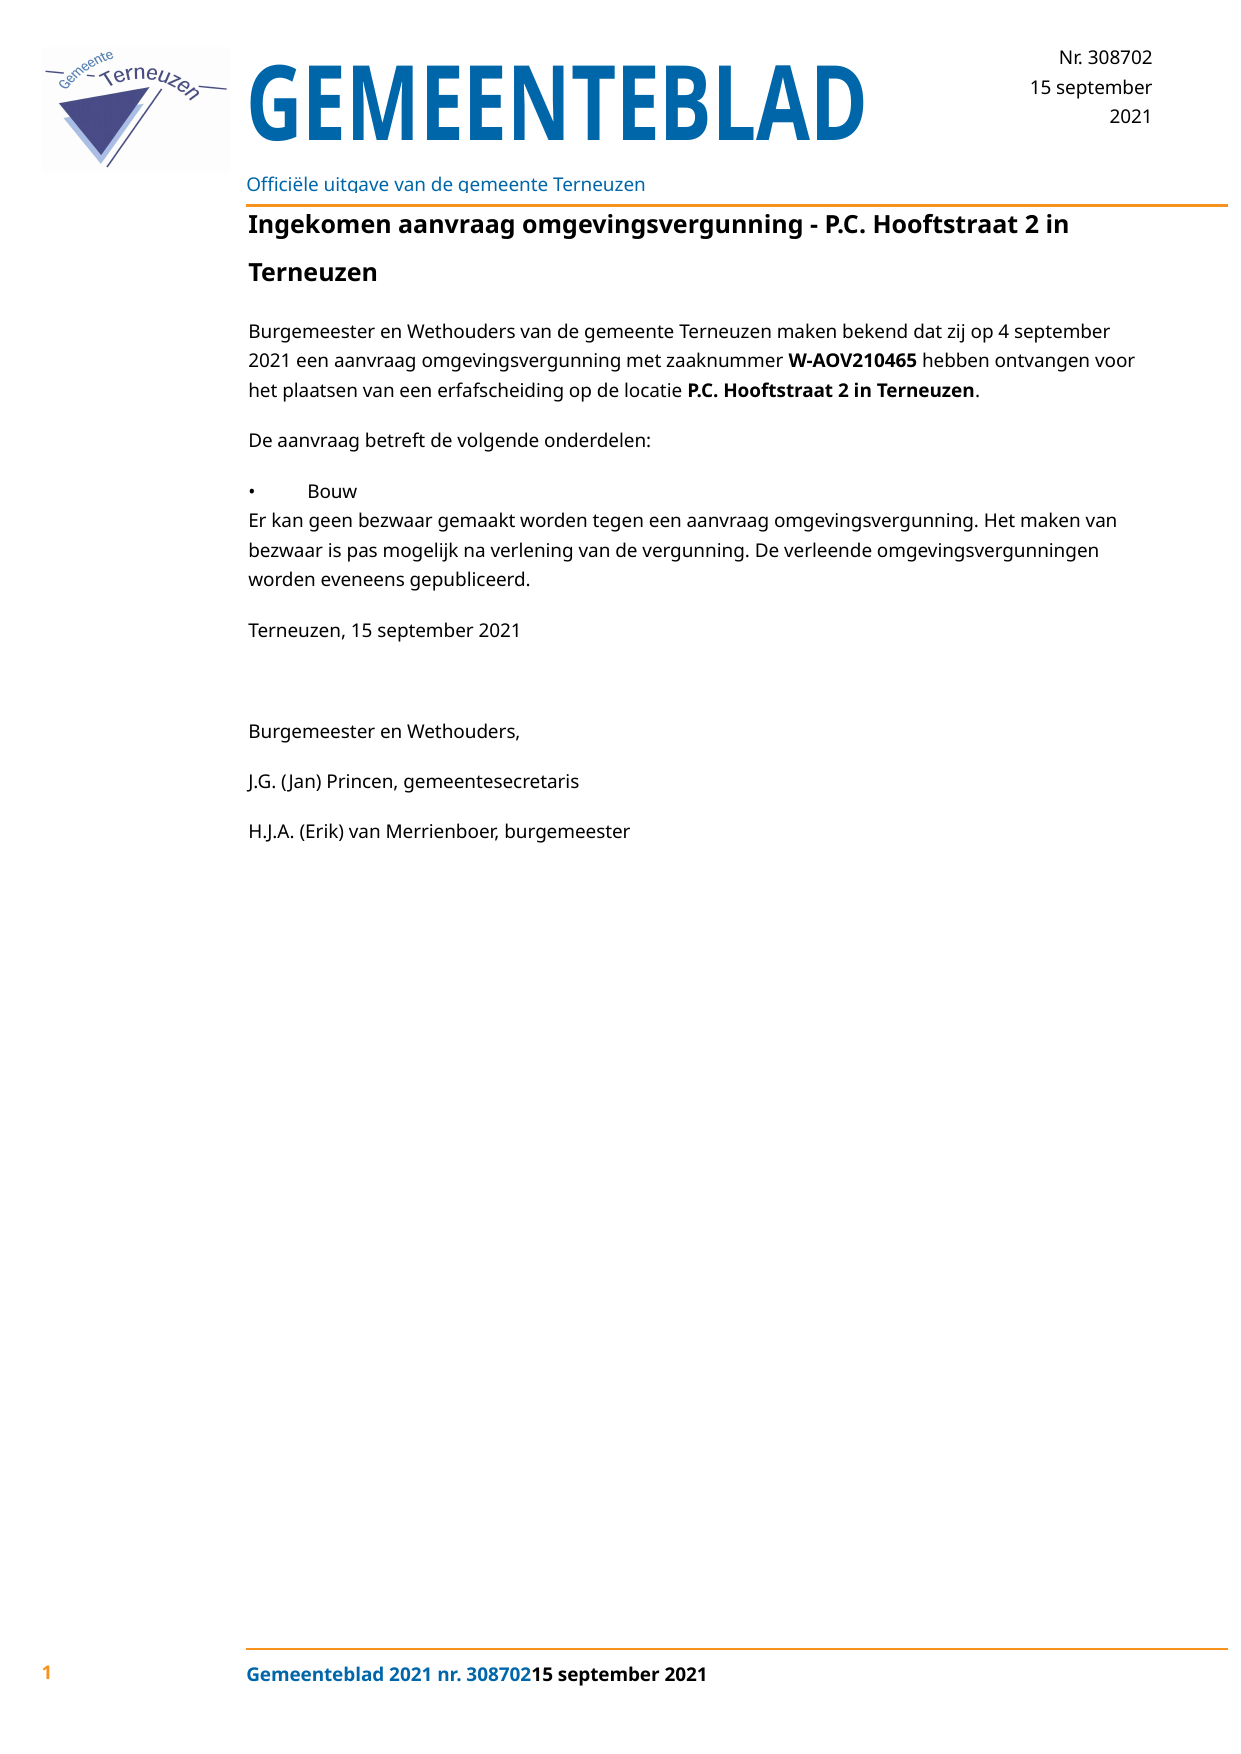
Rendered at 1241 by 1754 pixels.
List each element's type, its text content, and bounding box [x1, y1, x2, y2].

picture [41, 47, 231, 172]
text De aanvraag betreft de volgende onderdelen: [248, 427, 1152, 453]
text J.G. (Jan) Princen, gemeentesecretaris [248, 768, 1152, 794]
text Burgemeester en Wethouders, [248, 718, 1152, 744]
text Burgemeester en Wethouders van de gemeente Terneuzen maken bekend dat zij op 4 september 2021 een aanvraag omgevingsvergunning met zaaknummer W-AOV210465 hebben ontvangen voor het plaatsen van een erfafscheiding op de locatie P.C. Hooftstraat 2 in Terneuzen. [248, 318, 1152, 403]
text Ingekomen aanvraag omgevingsvergunning - P.C. Hooftstraat 2 in Terneuzen [248, 207, 1152, 288]
text Terneuzen, 15 september 2021 [248, 617, 1152, 643]
text Er kan geen bezwaar gemaakt worden tegen een aanvraag omgevingsvergunning. Het maken van bezwaar is pas mogelijk na verlening van de vergunning. De verleende omgevingsvergunningen worden eveneens gepubliceerd. [248, 507, 1152, 592]
list Bouw [248, 478, 1152, 504]
text H.J.A. (Erik) van Merrienboer, burgemeester [248, 819, 1152, 844]
